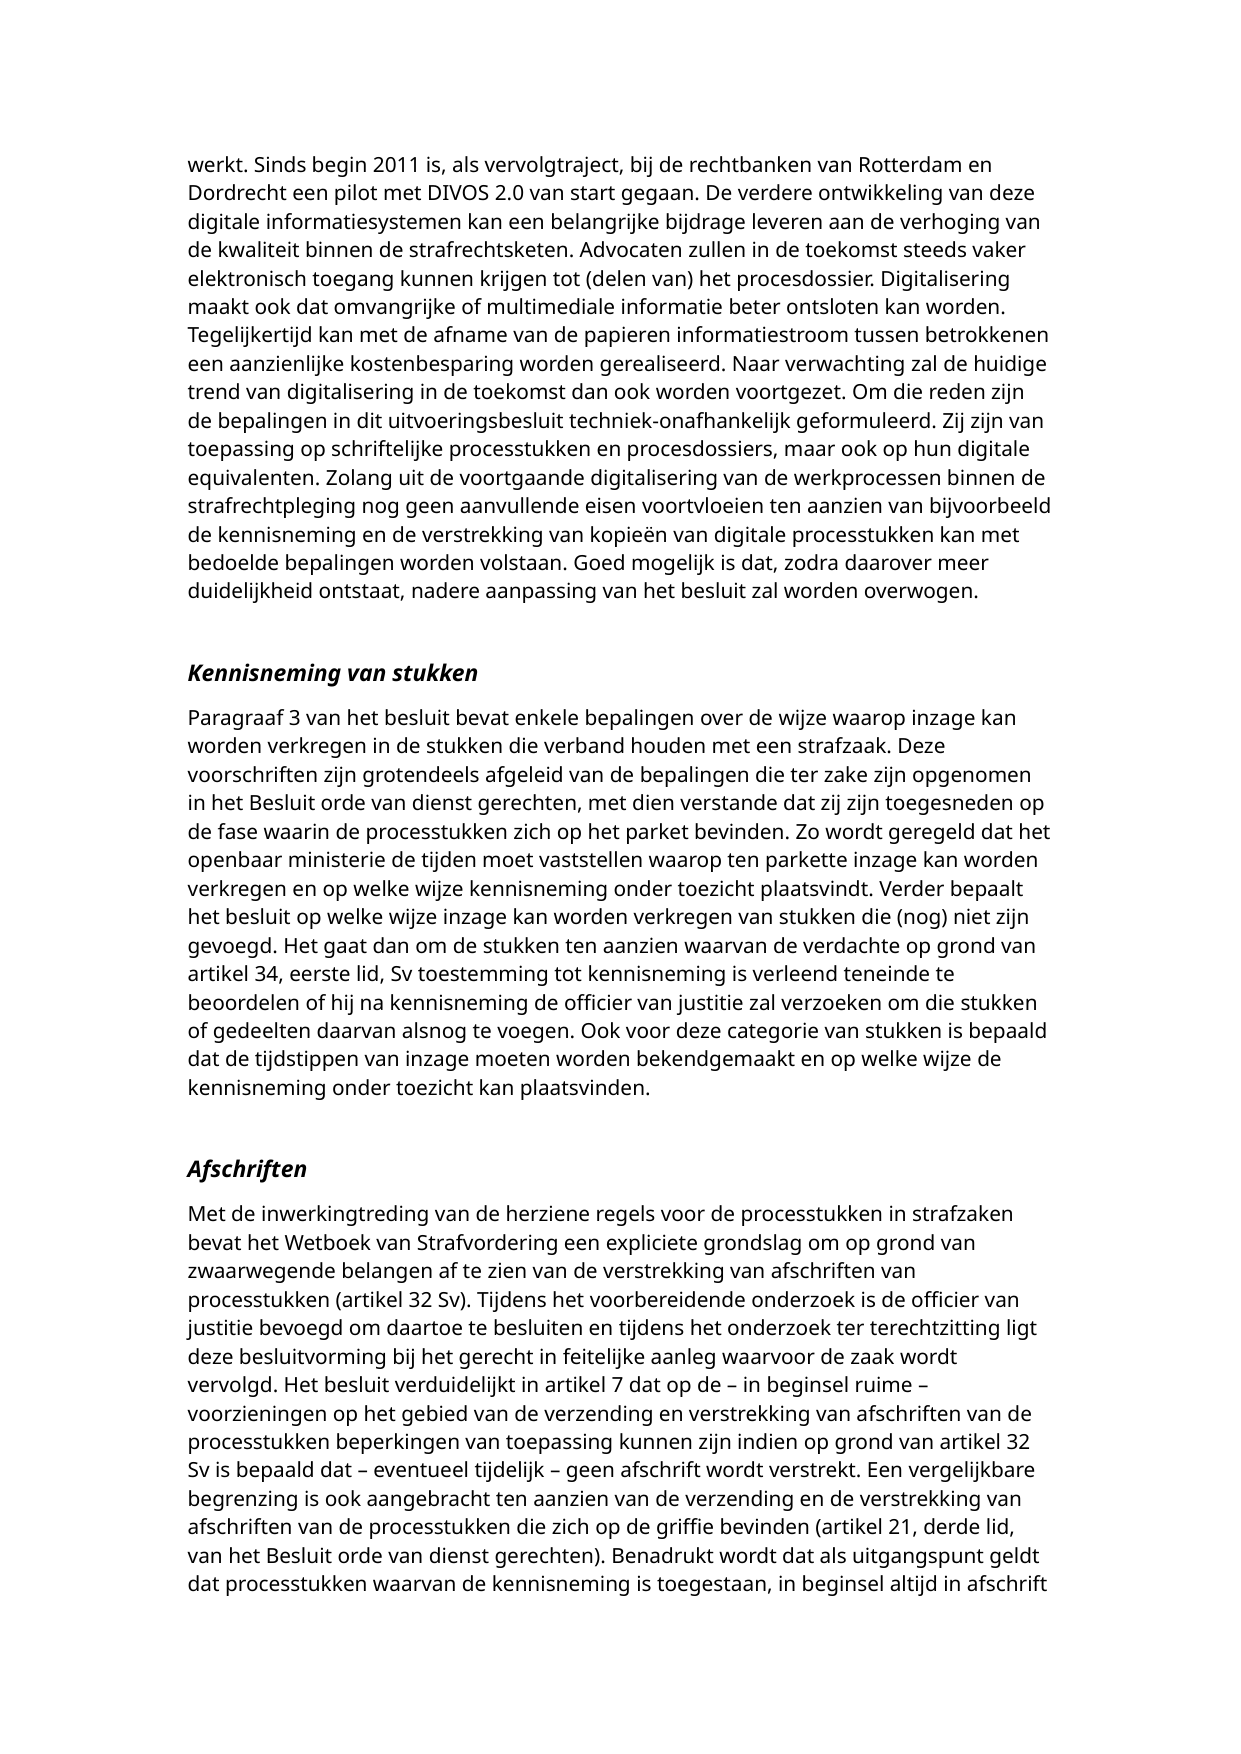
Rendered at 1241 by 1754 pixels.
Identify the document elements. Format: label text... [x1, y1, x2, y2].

text Paragraaf 3 van het besluit bevat enkele bepalingen over de wijze waarop inzage kan worden verkregen in de stukken die verband houden met een strafzaak. Deze voorschriften zijn grotendeels afgeleid van de bepalingen die ter zake zijn opgenomen in het Besluit orde van dienst gerechten, met dien verstande dat zij zijn toegesneden op de fase waarin de processtukken zich op het parket bevinden. Zo wordt geregeld dat het openbaar ministerie de tijden moet vaststellen waarop ten parkette inzage kan worden verkregen en op welke wijze kennisneming onder toezicht plaatsvindt. Verder bepaalt het besluit op welke wijze inzage kan worden verkregen van stukken die (nog) niet zijn gevoegd. Het gaat dan om de stukken ten aanzien waarvan de verdachte op grond van artikel 34, eerste lid, Sv toestemming tot kennisneming is verleend teneinde te beoordelen of hij na kennisneming de officier van justitie zal verzoeken om die stukken of gedeelten daarvan alsnog te voegen. Ook voor deze categorie van stukken is bepaald dat de tijdstippen van inzage moeten worden bekendgemaakt en op welke wijze de kennisneming onder toezicht kan plaatsvinden. [187, 703, 1053, 1101]
text Met de inwerkingtreding van de herziene regels voor de processtukken in strafzaken bevat het Wetboek van Strafvordering een expliciete grondslag om op grond van zwaarwegende belangen af te zien van de verstrekking van afschriften van processtukken (artikel 32 Sv). Tijdens het voorbereidende onderzoek is de officier van justitie bevoegd om daartoe te besluiten en tijdens het onderzoek ter terechtzitting ligt deze besluitvorming bij het gerecht in feitelijke aanleg waarvoor de zaak wordt vervolgd. Het besluit verduidelijkt in artikel 7 dat op de – in beginsel ruime – voorzieningen op het gebied van de verzending en verstrekking van afschriften van de processtukken beperkingen van toepassing kunnen zijn indien op grond van artikel 32 Sv is bepaald dat – eventueel tijdelijk – geen afschrift wordt verstrekt. Een vergelijkbare begrenzing is ook aangebracht ten aanzien van de verzending en de verstrekking van afschriften van de processtukken die zich op de griffie bevinden (artikel 21, derde lid, van het Besluit orde van dienst gerechten). Benadrukt wordt dat als uitgangspunt geldt dat processtukken waarvan de kennisneming is toegestaan, in beginsel altijd in afschrift [187, 1199, 1053, 1598]
subtitle Kennisneming van stukken [187, 657, 1053, 688]
subtitle Afschriften [187, 1153, 1053, 1184]
text werkt. Sinds begin 2011 is, als vervolgtraject, bij de rechtbanken van Rotterdam en Dordrecht een pilot met DIVOS 2.0 van start gegaan. De verdere ontwikkeling van deze digitale informatiesystemen kan een belangrijke bijdrage leveren aan de verhoging van de kwaliteit binnen de strafrechtsketen. Advocaten zullen in de toekomst steeds vaker elektronisch toegang kunnen krijgen tot (delen van) het procesdossier. Digitalisering maakt ook dat omvangrijke of multimediale informatie beter ontsloten kan worden. Tegelijkertijd kan met de afname van de papieren informatiestroom tussen betrokkenen een aanzienlijke kostenbesparing worden gerealiseerd. Naar verwachting zal de huidige trend van digitalisering in de toekomst dan ook worden voortgezet. Om die reden zijn de bepalingen in dit uitvoeringsbesluit techniek-onafhankelijk geformuleerd. Zij zijn van toepassing op schriftelijke processtukken en procesdossiers, maar ook op hun digitale equivalenten. Zolang uit de voortgaande digitalisering van de werkprocessen binnen de strafrechtpleging nog geen aanvullende eisen voortvloeien ten aanzien van bijvoorbeeld de kennisneming en de verstrekking van kopieën van digitale processtukken kan met bedoelde bepalingen worden volstaan. Goed mogelijk is dat, zodra daarover meer duidelijkheid ontstaat, nadere aanpassing van het besluit zal worden overwogen. [187, 150, 1053, 605]
